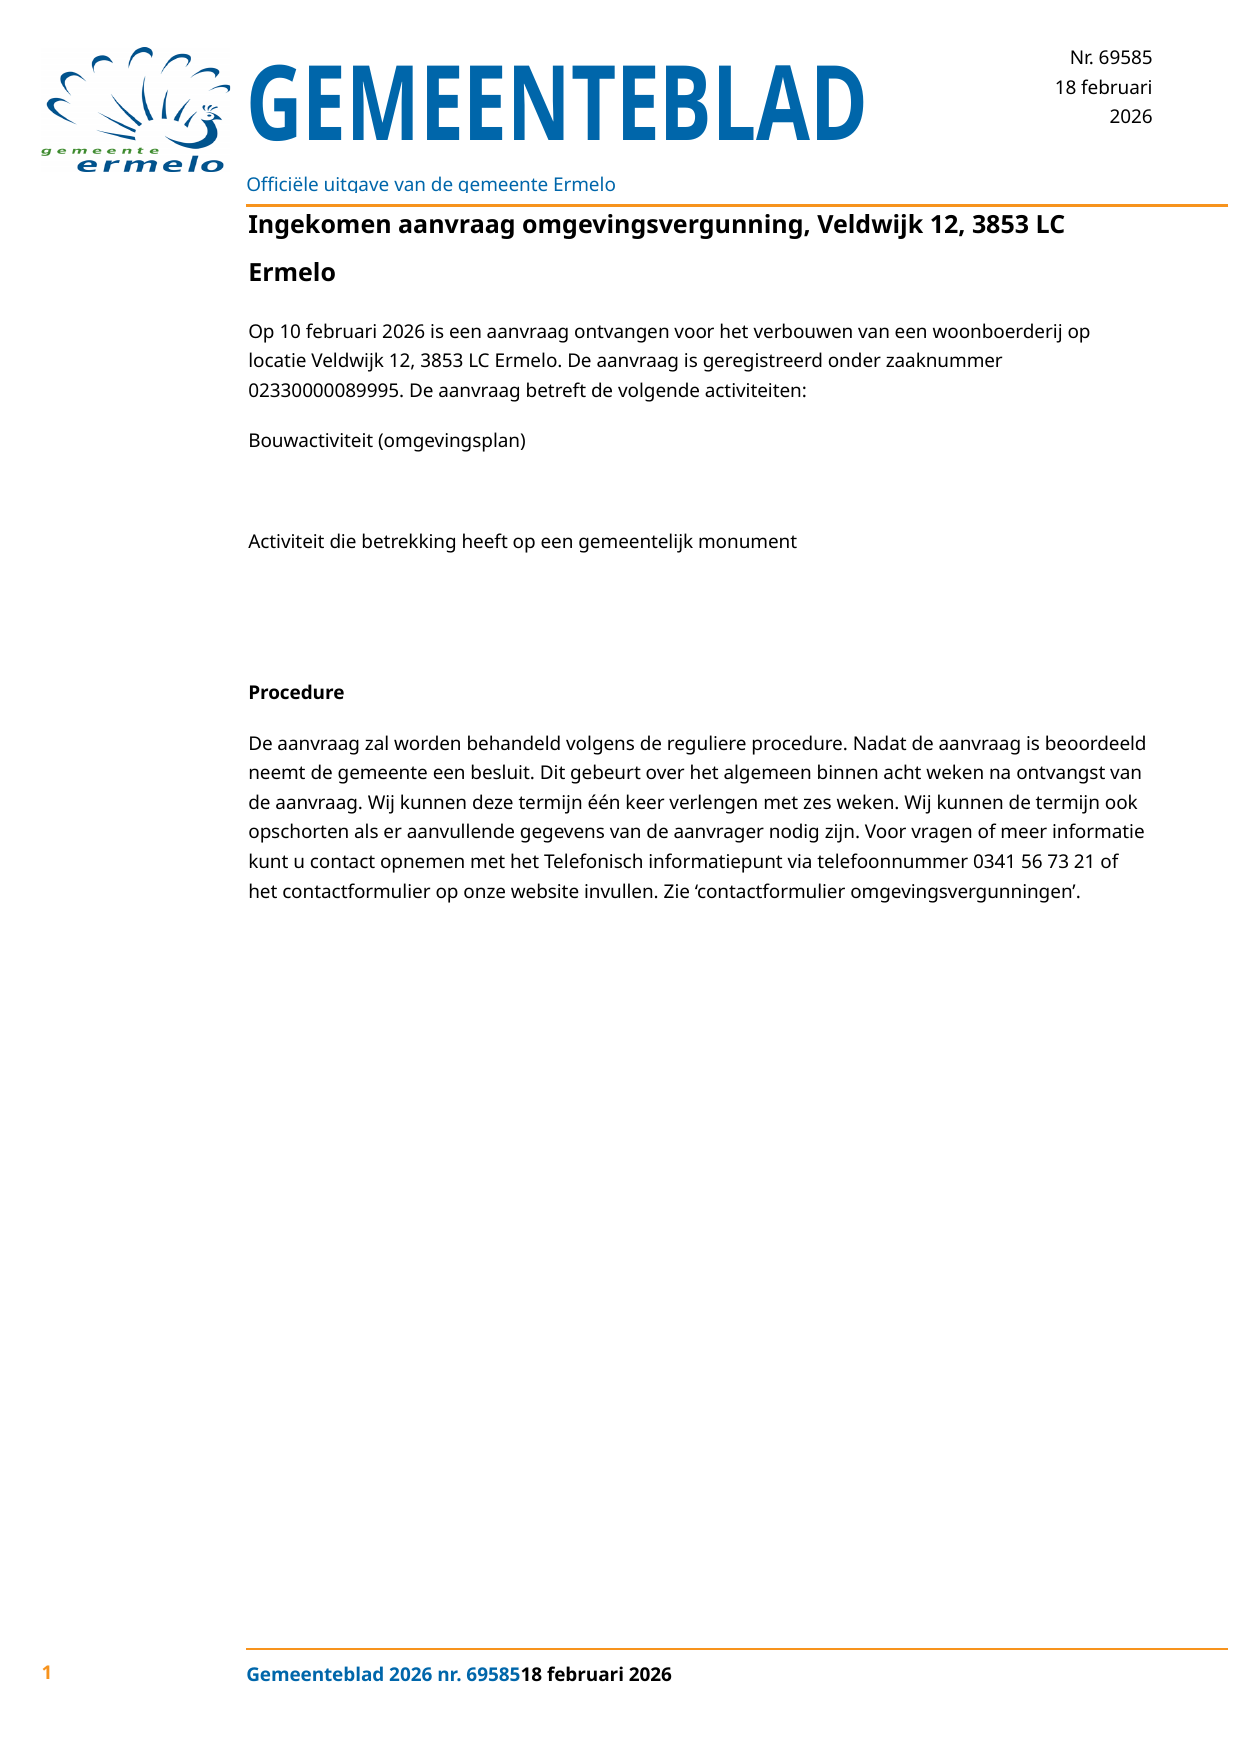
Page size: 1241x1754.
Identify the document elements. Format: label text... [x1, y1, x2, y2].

text Activiteit die betrekking heeft op een gemeentelijk monument [248, 528, 1152, 554]
picture [41, 47, 231, 172]
text Ingekomen aanvraag omgevingsvergunning, Veldwijk 12, 3853 LC Ermelo [248, 207, 1152, 288]
text Op 10 februari 2026 is een aanvraag ontvangen voor het verbouwen van een woonboerderij op locatie Veldwijk 12, 3853 LC Ermelo. De aanvraag is geregistreerd onder zaaknummer 02330000089995. De aanvraag betreft de volgende activiteiten: [248, 318, 1152, 403]
text Procedure [248, 679, 1152, 705]
text De aanvraag zal worden behandeld volgens de reguliere procedure. Nadat de aanvraag is beoordeeld neemt de gemeente een besluit. Dit gebeurt over het algemeen binnen acht weken na ontvangst van de aanvraag. Wij kunnen deze termijn één keer verlengen met zes weken. Wij kunnen de termijn ook opschorten als er aanvullende gegevens van de aanvrager nodig zijn. Voor vragen of meer informatie kunt u contact opnemen met het Telefonisch informatiepunt via telefoonnummer 0341 56 73 21 of het contactformulier op onze website invullen. Zie ‘contactformulier omgevingsvergunningen’. [248, 730, 1152, 904]
text Bouwactiviteit (omgevingsplan) [248, 427, 1152, 453]
